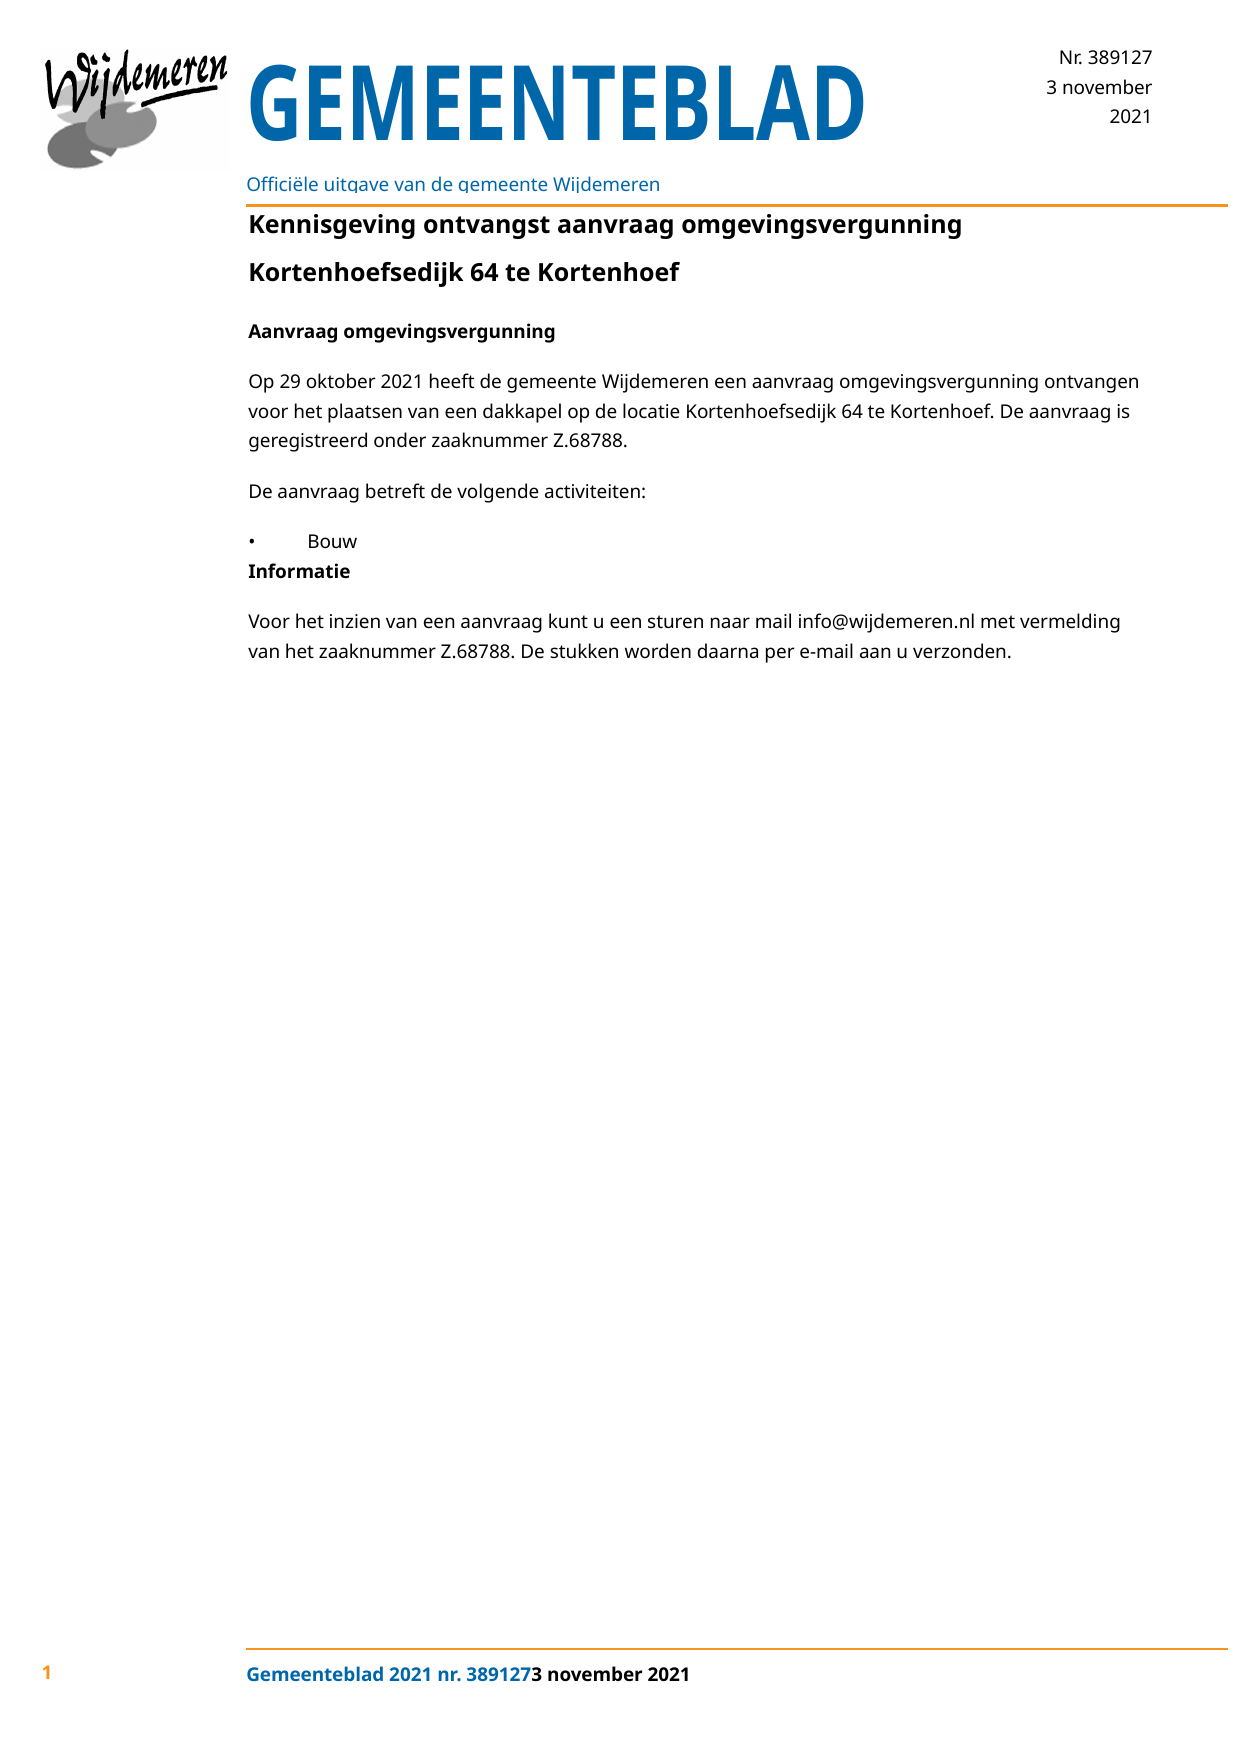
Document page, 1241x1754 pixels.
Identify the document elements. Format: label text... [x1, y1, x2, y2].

text De aanvraag betreft de volgende activiteiten: [248, 478, 1152, 504]
text Informatie [248, 558, 1152, 584]
text Aanvraag omgevingsvergunning [248, 318, 1152, 344]
list Bouw [248, 528, 1152, 554]
text Kennisgeving ontvangst aanvraag omgevingsvergunning Kortenhoefsedijk 64 te Kortenhoef [248, 207, 1152, 288]
picture [41, 47, 231, 172]
text Op 29 oktober 2021 heeft de gemeente Wijdemeren een aanvraag omgevingsvergunning ontvangen voor het plaatsen van een dakkapel op de locatie Kortenhoefsedijk 64 te Kortenhoef. De aanvraag is geregistreerd onder zaaknummer Z.68788. [248, 368, 1152, 453]
text Voor het inzien van een aanvraag kunt u een sturen naar mail info@wijdemeren.nl met vermelding van het zaaknummer Z.68788. De stukken worden daarna per e-mail aan u verzonden. [248, 608, 1152, 664]
